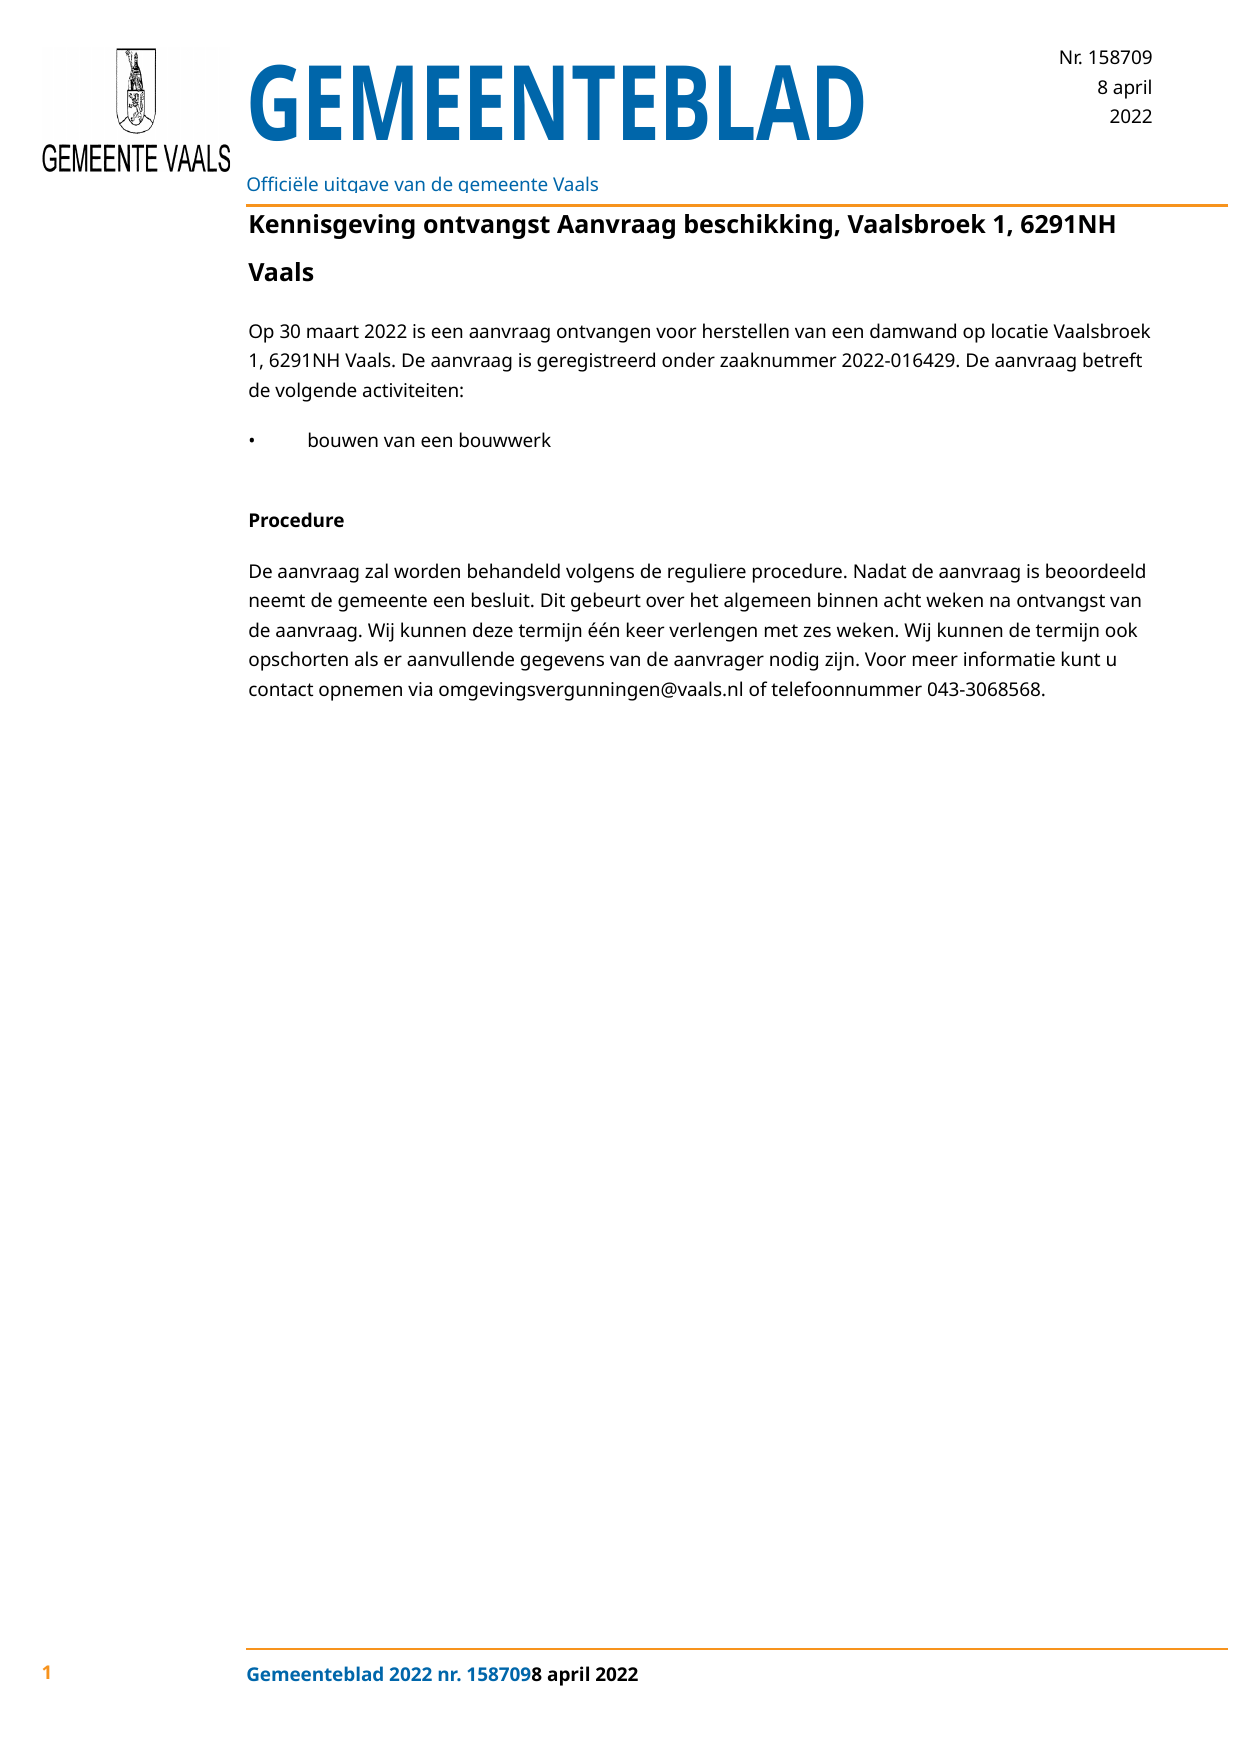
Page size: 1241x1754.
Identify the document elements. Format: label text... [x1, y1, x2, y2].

text Op 30 maart 2022 is een aanvraag ontvangen voor herstellen van een damwand op locatie Vaalsbroek 1, 6291NH Vaals. De aanvraag is geregistreerd onder zaaknummer 2022-016429. De aanvraag betreft de volgende activiteiten: [248, 318, 1152, 403]
picture [41, 47, 231, 172]
text De aanvraag zal worden behandeld volgens de reguliere procedure. Nadat de aanvraag is beoordeeld neemt de gemeente een besluit. Dit gebeurt over het algemeen binnen acht weken na ontvangst van de aanvraag. Wij kunnen deze termijn één keer verlengen met zes weken. Wij kunnen de termijn ook opschorten als er aanvullende gegevens van de aanvrager nodig zijn. Voor meer informatie kunt u contact opnemen via omgevingsvergunningen@vaals.nl of telefoonnummer 043-3068568. [248, 558, 1152, 702]
list bouwen van een bouwwerk [248, 427, 1152, 453]
text Kennisgeving ontvangst Aanvraag beschikking, Vaalsbroek 1, 6291NH Vaals [248, 207, 1152, 288]
text Procedure [248, 507, 1152, 533]
